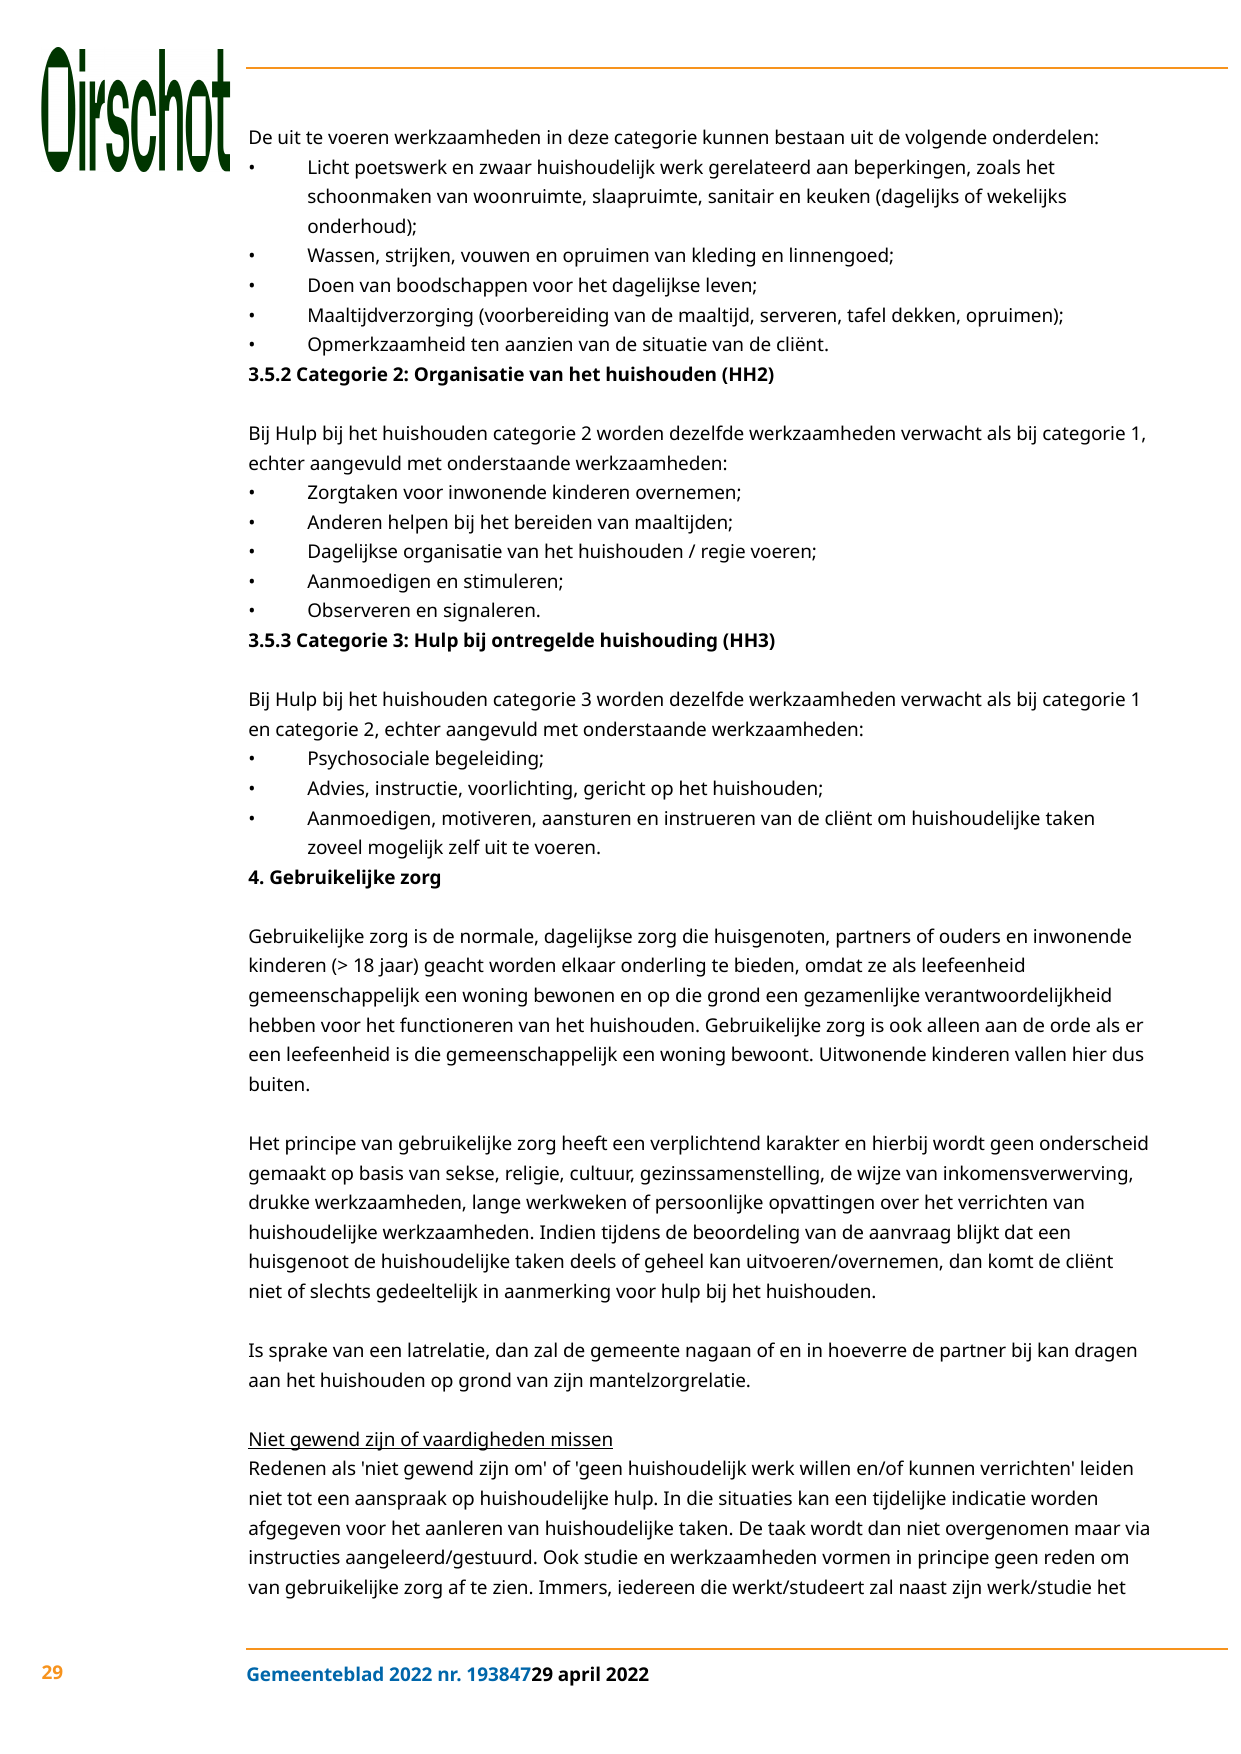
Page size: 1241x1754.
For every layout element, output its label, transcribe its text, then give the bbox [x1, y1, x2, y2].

text 3.5.3 Categorie 3: Hulp bij ontregelde huishouding (HH3) [248, 627, 1152, 653]
list Dagelijkse organisatie van het huishouden / regie voeren; [248, 538, 1152, 564]
list Licht poetswerk en zwaar huishoudelijk werk gerelateerd aan beperkingen, zoals het schoonmaken van woonruimte, slaapruimte, sanitair en keuken (dagelijks of wekelijks onderhoud); [248, 154, 1152, 239]
list Observeren en signaleren. [248, 598, 1152, 623]
list Aanmoedigen, motiveren, aansturen en instrueren van de cliënt om huishoudelijke taken zoveel mogelijk zelf uit te voeren. [248, 805, 1152, 860]
list Aanmoedigen en stimuleren; [248, 568, 1152, 594]
list Psychosociale begeleiding; [248, 746, 1152, 771]
picture [41, 47, 231, 172]
list Wassen, strijken, vouwen en opruimen van kleding en linnengoed; [248, 243, 1152, 268]
list Anderen helpen bij het bereiden van maaltijden; [248, 509, 1152, 535]
list Maaltijdverzorging (voorbereiding van de maaltijd, serveren, tafel dekken, opruimen); [248, 302, 1152, 328]
list Doen van boodschappen voor het dagelijkse leven; [248, 272, 1152, 298]
text 4. Gebruikelijke zorg [248, 864, 1152, 890]
list Advies, instructie, voorlichting, gericht op het huishouden; [248, 775, 1152, 801]
text Bij Hulp bij het huishouden categorie 3 worden dezelfde werkzaamheden verwacht als bij categorie 1 en categorie 2, echter aangevuld met onderstaande werkzaamheden: [248, 686, 1152, 742]
list Zorgtaken voor inwonende kinderen overnemen; [248, 479, 1152, 505]
text 3.5.2 Categorie 2: Organisatie van het huishouden (HH2) [248, 361, 1152, 387]
text Het principe van gebruikelijke zorg heeft een verplichtend karakter en hierbij wordt geen onderscheid gemaakt op basis van sekse, religie, cultuur, gezinssamenstelling, de wijze van inkomensverwerving, drukke werkzaamheden, lange werkweken of persoonlijke opvattingen over het verrichten van huishoudelijke werkzaamheden. Indien tijdens de beoordeling van de aanvraag blijkt dat een huisgenoot de huishoudelijke taken deels of geheel kan uitvoeren/overnemen, dan komt de cliënt niet of slechts gedeeltelijk in aanmerking voor hulp bij het huishouden. [248, 1130, 1152, 1304]
text Redenen als 'niet gewend zijn om' of 'geen huishoudelijk werk willen en/of kunnen verrichten' leiden niet tot een aanspraak op huishoudelijke hulp. In die situaties kan een tijdelijke indicatie worden afgegeven voor het aanleren van huishoudelijke taken. De taak wordt dan niet overgenomen maar via instructies aangeleerd/gestuurd. Ook studie en werkzaamheden vormen in principe geen reden om van gebruikelijke zorg af te zien. Immers, iedereen die werkt/studeert zal naast zijn werk/studie het [248, 1456, 1152, 1600]
text Is sprake van een latrelatie, dan zal de gemeente nagaan of en in hoeverre de partner bij kan dragen aan het huishouden op grond van zijn mantelzorgrelatie. [248, 1337, 1152, 1393]
list Opmerkzaamheid ten aanzien van de situatie van de cliënt. [248, 331, 1152, 357]
text Gebruikelijke zorg is de normale, dagelijkse zorg die huisgenoten, partners of ouders en inwonende kinderen (> 18 jaar) geacht worden elkaar onderling te bieden, omdat ze als leefeenheid gemeenschappelijk een woning bewonen en op die grond een gezamenlijke verantwoordelijkheid hebben voor het functioneren van het huishouden. Gebruikelijke zorg is ook alleen aan de orde als er een leefeenheid is die gemeenschappelijk een woning bewoont. Uitwonende kinderen vallen hier dus buiten. [248, 923, 1152, 1097]
text Bij Hulp bij het huishouden categorie 2 worden dezelfde werkzaamheden verwacht als bij categorie 1, echter aangevuld met onderstaande werkzaamheden: [248, 420, 1152, 476]
text De uit te voeren werkzaamheden in deze categorie kunnen bestaan uit de volgende onderdelen: [248, 124, 1152, 150]
text Niet gewend zijn of vaardigheden missen [248, 1426, 1152, 1452]
